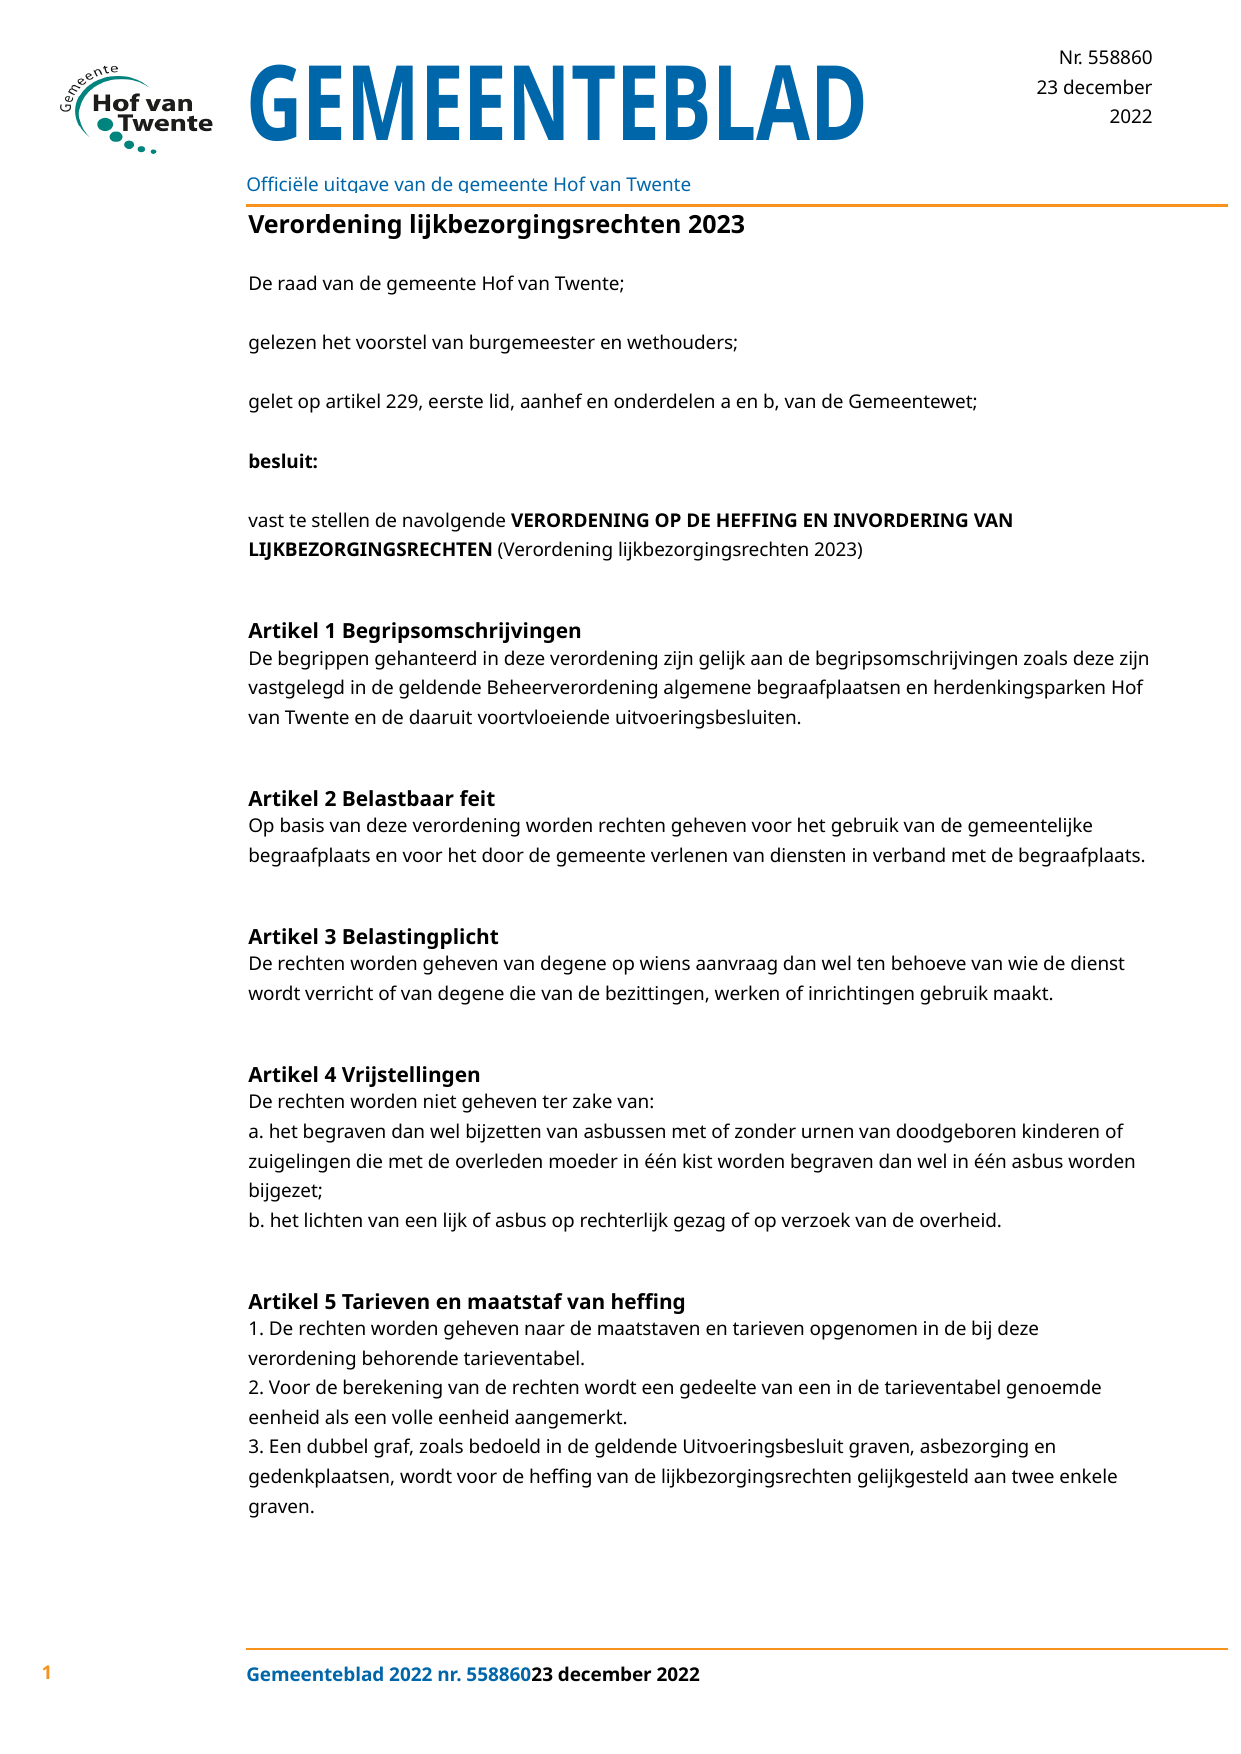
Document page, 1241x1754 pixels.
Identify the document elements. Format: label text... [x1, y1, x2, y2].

text Artikel 1 Begripsomschrijvingen [248, 617, 1152, 645]
text 1. De rechten worden geheven naar de maatstaven en tarieven opgenomen in de bij deze verordening behorende tarieventabel. [248, 1315, 1152, 1371]
text De begrippen gehanteerd in deze verordening zijn gelijk aan de begripsomschrijvingen zoals deze zijn vastgelegd in de geldende Beheerverordening algemene begraafplaatsen en herdenkingsparken Hof van Twente en de daaruit voortvloeiende uitvoeringsbesluiten. [248, 645, 1152, 730]
text b. het lichten van een lijk of asbus op rechterlijk gezag of op verzoek van de overheid. [248, 1207, 1152, 1233]
text Op basis van deze verordening worden rechten geheven voor het gebruik van de gemeentelijke begraafplaats en voor het door de gemeente verlenen van diensten in verband met de begraafplaats. [248, 813, 1152, 868]
text besluit: [248, 448, 1152, 473]
text De rechten worden geheven van degene op wiens aanvraag dan wel ten behoeve van wie de dienst wordt verricht of van degene die van de bezittingen, werken of inrichtingen gebruik maakt. [248, 951, 1152, 1006]
text Artikel 2 Belastbaar feit [248, 784, 1152, 813]
text gelezen het voorstel van burgemeester en wethouders; [248, 329, 1152, 355]
text a. het begraven dan wel bijzetten van asbussen met of zonder urnen van doodgeboren kinderen of zuigelingen die met de overleden moeder in één kist worden begraven dan wel in één asbus worden bijgezet; [248, 1118, 1152, 1203]
text gelet op artikel 229, eerste lid, aanhef en onderdelen a en b, van de Gemeentewet; [248, 389, 1152, 414]
text 2. Voor de berekening van de rechten wordt een gedeelte van een in de tarieventabel genoemde eenheid als een volle eenheid aangemerkt. [248, 1374, 1152, 1430]
text De raad van de gemeente Hof van Twente; [248, 270, 1152, 296]
text 3. Een dubbel graf, zoals bedoeld in de geldende Uitvoeringsbesluit graven, asbezorging en gedenkplaatsen, wordt voor de heffing van de lijkbezorgingsrechten gelijkgesteld aan twee enkele graven. [248, 1434, 1152, 1519]
text Artikel 3 Belastingplicht [248, 922, 1152, 951]
text Verordening lijkbezorgingsrechten 2023 [248, 207, 1152, 241]
text Artikel 5 Tarieven en maatstaf van heffing [248, 1287, 1152, 1315]
picture [41, 47, 231, 172]
text vast te stellen de navolgende VERORDENING OP DE HEFFING EN INVORDERING VAN LIJKBEZORGINGSRECHTEN (Verordening lijkbezorgingsrechten 2023) [248, 507, 1152, 562]
text Artikel 4 Vrijstellingen [248, 1060, 1152, 1089]
text De rechten worden niet geheven ter zake van: [248, 1089, 1152, 1114]
